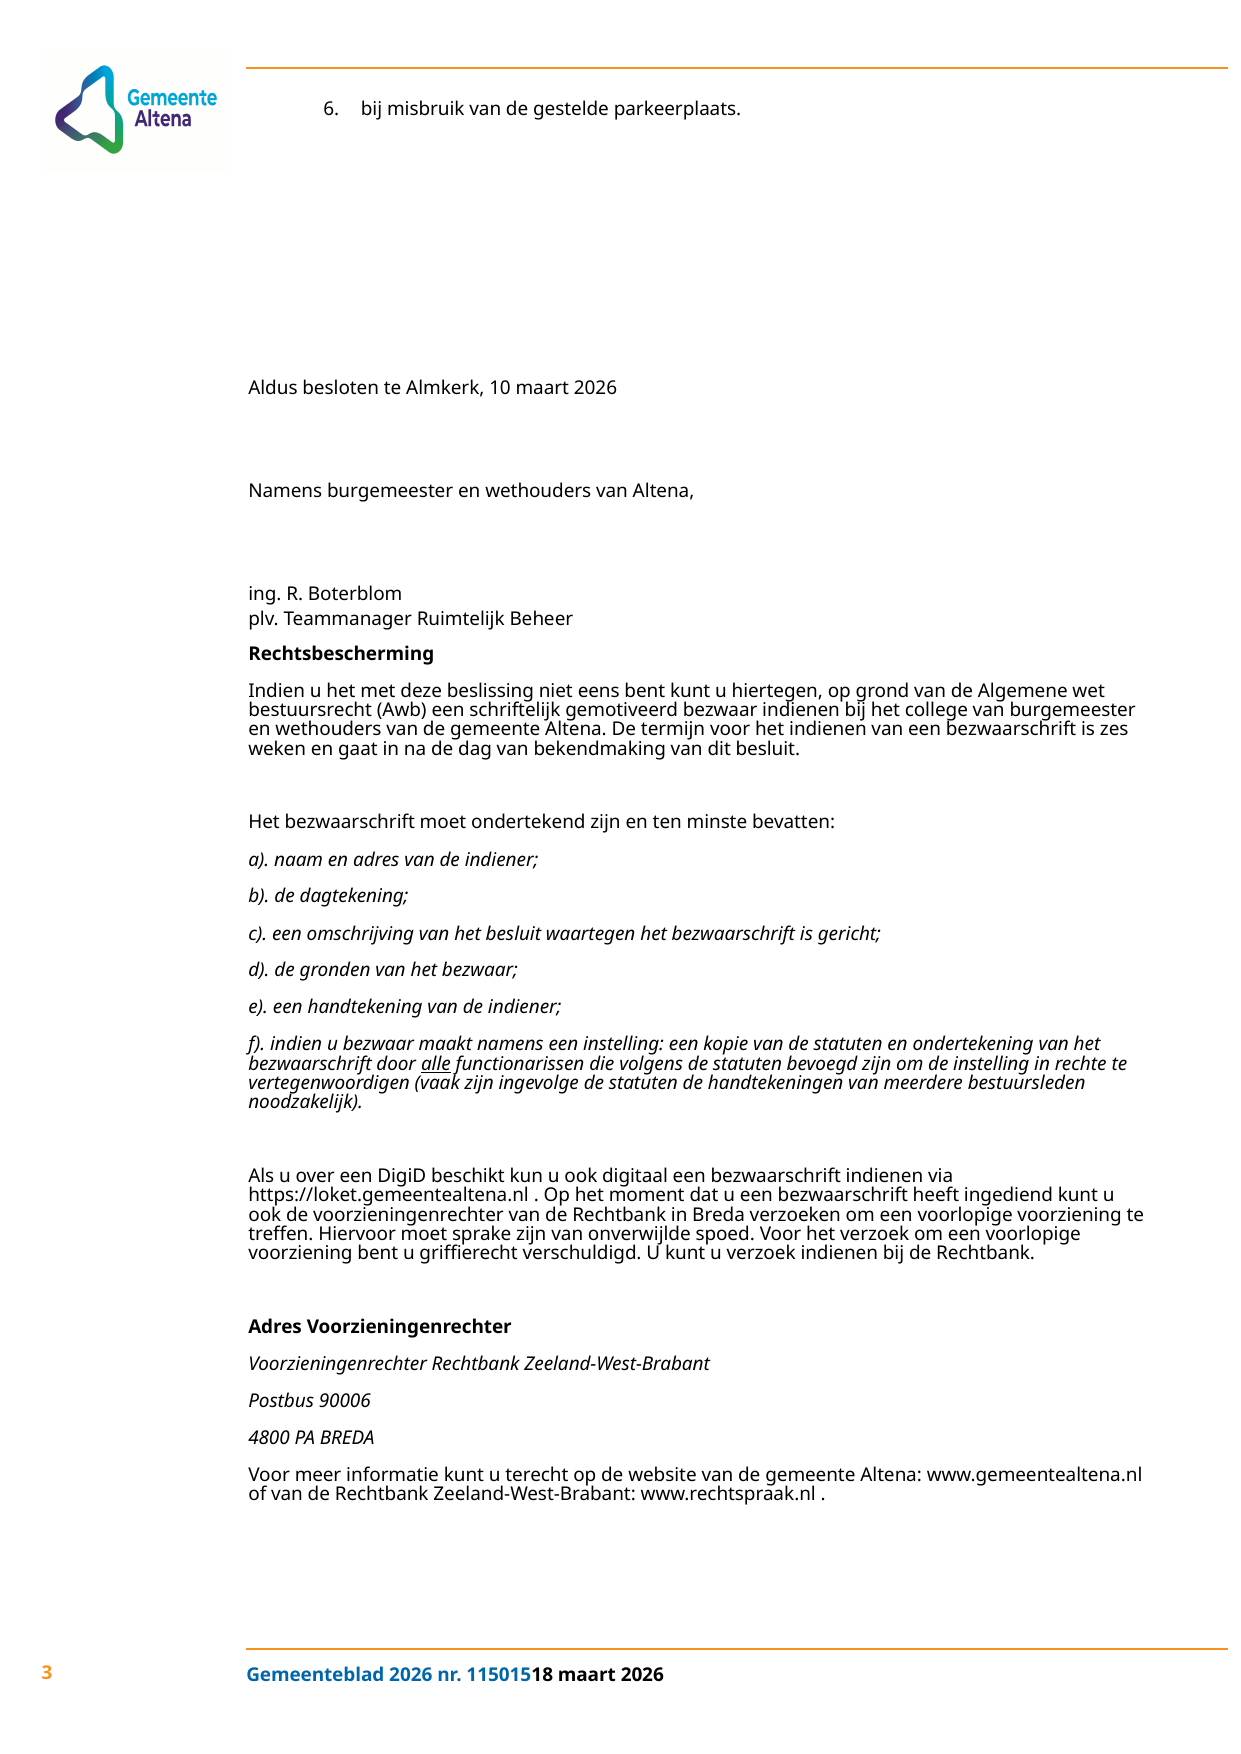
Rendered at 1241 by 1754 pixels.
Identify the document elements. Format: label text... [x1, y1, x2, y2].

text b). de dagtekening; [248, 887, 1152, 907]
text 4800 PA BREDA [248, 1429, 1152, 1448]
text e). een handtekening van de indiener; [248, 998, 1152, 1018]
text Aldus besloten te Almkerk, 10 maart 2026 [248, 374, 1152, 399]
text Indien u het met deze beslissing niet eens bent kunt u hiertegen, op grond van de Algemene wet bestuursrecht (Awb) een schriftelijk gemotiveerd bezwaar indienen bij het college van burgemeester en wethouders van de gemeente Altena. De termijn voor het indienen van een bezwaarschrift is zes weken en gaat in na de dag van bekendmaking van dit besluit. [248, 682, 1152, 759]
text Namens burgemeester en wethouders van Altena, [248, 477, 1152, 502]
text Voorzieningenrechter Rechtbank Zeeland-West-Brabant [248, 1355, 1152, 1374]
text Voor meer informatie kunt u terecht op de website van de gemeente Altena: www.gemeentealtena.nl of van de Rechtbank Zeeland-West-Brabant: www.rechtspraak.nl . [248, 1466, 1152, 1505]
text Rechtsbescherming [248, 645, 1152, 664]
text Postbus 90006 [248, 1392, 1152, 1411]
text a). naam en adres van de indiener; [248, 851, 1152, 870]
text Als u over een DigiD beschikt kun u ook digitaal een bezwaarschrift indienen via https://loket.gemeentealtena.nl . Op het moment dat u een bezwaarschrift heeft ingediend kunt u ook de voorzieningenrechter van de Rechtbank in Breda verzoeken om een voorlopige voorziening te treffen. Hiervoor moet sprake zijn van onverwijlde spoed. Voor het verzoek om een voorlopige voorziening bent u griffierecht verschuldigd. U kunt u verzoek indienen bij de Rechtbank. [248, 1167, 1152, 1263]
text ing. R. Boterblom [248, 580, 1152, 605]
text d). de gronden van het bezwaar; [248, 961, 1152, 981]
text c). een omschrijving van het besluit waartegen het bezwaarschrift is gericht; [248, 924, 1152, 944]
text f). indien u bezwaar maakt namens een instelling: een kopie van de statuten en ondertekening van het bezwaarschrift door alle functionarissen die volgens de statuten bevoegd zijn om de instelling in rechte te vertegenwoordigen (vaak zijn ingevolge de statuten de handtekeningen van meerdere bestuursleden noodzakelijk). [248, 1035, 1152, 1112]
list bij misbruik van de gestelde parkeerplaats. [323, 95, 1152, 121]
text plv. Teammanager Ruimtelijk Beheer [248, 605, 1152, 631]
text Het bezwaarschrift moet ondertekend zijn en ten minste bevatten: [248, 813, 1152, 833]
picture [41, 47, 231, 172]
text Adres Voorzieningenrechter [248, 1318, 1152, 1337]
